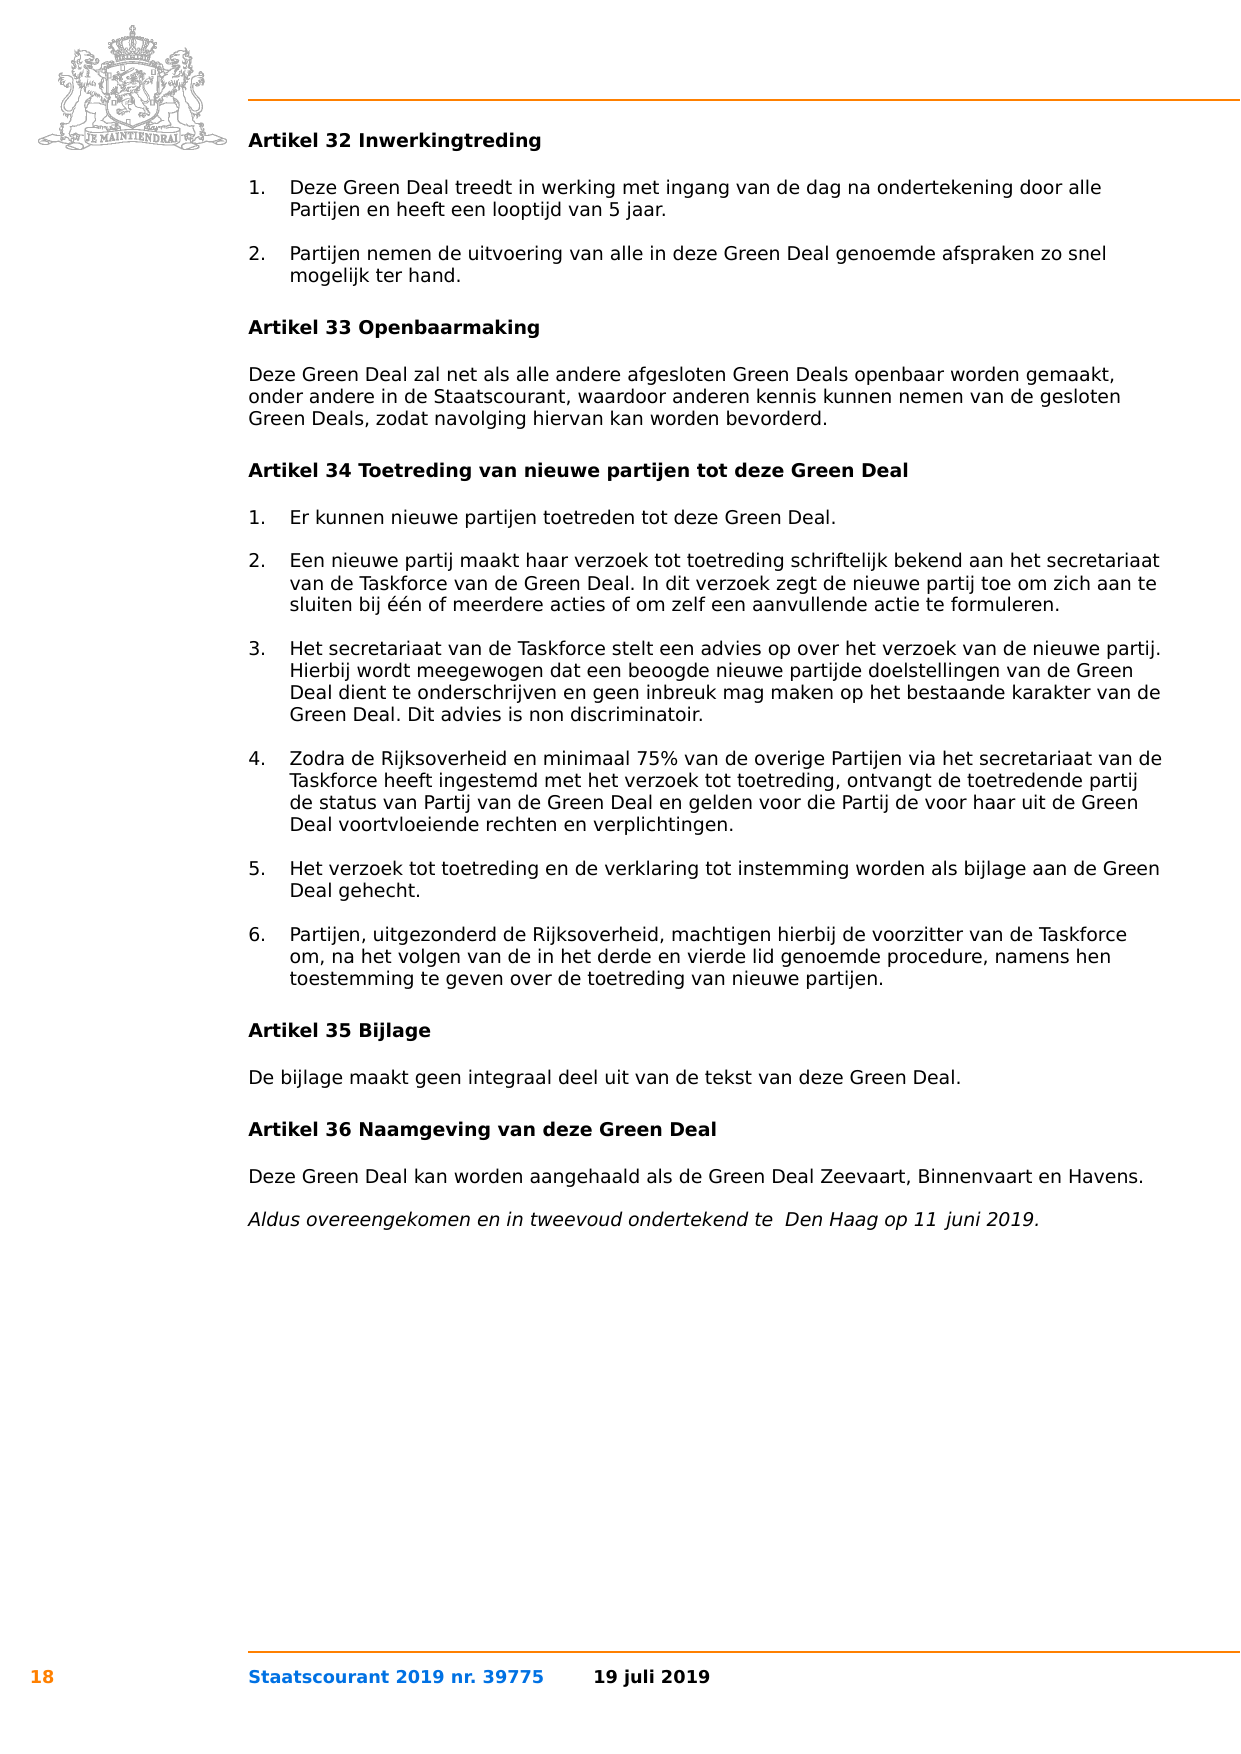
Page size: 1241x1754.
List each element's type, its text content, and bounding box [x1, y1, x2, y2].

subtitle Artikel 32 Inwerkingtreding [248, 130, 1163, 152]
text 2. Partijen nemen de uitvoering van alle in deze Green Deal genoemde afspraken zo snel mogelijk ter hand. [248, 243, 1163, 287]
text 5. Het verzoek tot toetreding en de verklaring tot instemming worden als bijlage aan de Green Deal gehecht. [248, 858, 1163, 902]
subtitle Artikel 33 Openbaarmaking [248, 317, 1163, 339]
text De bijlage maakt geen integraal deel uit van de tekst van deze Green Deal. [248, 1067, 1163, 1088]
text 2. Een nieuwe partij maakt haar verzoek tot toetreding schriftelijk bekend aan het secretariaat van de Taskforce van de Green Deal. In dit verzoek zegt de nieuwe partij toe om zich aan te sluiten bij één of meerdere acties of om zelf een aanvullende actie te formuleren. [248, 550, 1163, 616]
subtitle Artikel 35 Bijlage [248, 1019, 1163, 1042]
subtitle Artikel 34 Toetreding van nieuwe partijen tot deze Green Deal [248, 459, 1163, 482]
text Deze Green Deal kan worden aangehaald als de Green Deal Zeevaart, Binnenvaart en Havens. [248, 1166, 1163, 1187]
text Deze Green Deal zal net als alle andere afgesloten Green Deals openbaar worden gemaakt, onder andere in de Staatscourant, waardoor anderen kennis kunnen nemen van de gesloten Green Deals, zodat navolging hiervan kan worden bevorderd. [248, 364, 1163, 429]
text 1. Deze Green Deal treedt in werking met ingang van de dag na ondertekening door alle Partijen en heeft een looptijd van 5 jaar. [248, 177, 1163, 221]
text Aldus overeengekomen en in tweevoud ondertekend te Den Haag op 11 juni 2019. [248, 1209, 1163, 1231]
text 6. Partijen, uitgezonderd de Rijksoverheid, machtigen hierbij de voorzitter van de Taskforce om, na het volgen van de in het derde en vierde lid genoemde procedure, namens hen toestemming te geven over de toetreding van nieuwe partijen. [248, 924, 1163, 989]
text 4. Zodra de Rijksoverheid en minimaal 75% van de overige Partijen via het secretariaat van de Taskforce heeft ingestemd met het verzoek tot toetreding, ontvangt de toetredende partij de status van Partij van de Green Deal en gelden voor die Partij de voor haar uit de Green Deal voortvloeiende rechten en verplichtingen. [248, 748, 1163, 836]
picture [38, 25, 227, 150]
text 3. Het secretariaat van de Taskforce stelt een advies op over het verzoek van de nieuwe partij. Hierbij wordt meegewogen dat een beoogde nieuwe partijde doelstellingen van de Green Deal dient te onderschrijven en geen inbreuk mag maken op het bestaande karakter van de Green Deal. Dit advies is non discriminatoir. [248, 638, 1163, 726]
text 1. Er kunnen nieuwe partijen toetreden tot deze Green Deal. [248, 507, 1163, 528]
subtitle Artikel 36 Naamgeving van deze Green Deal [248, 1118, 1163, 1141]
